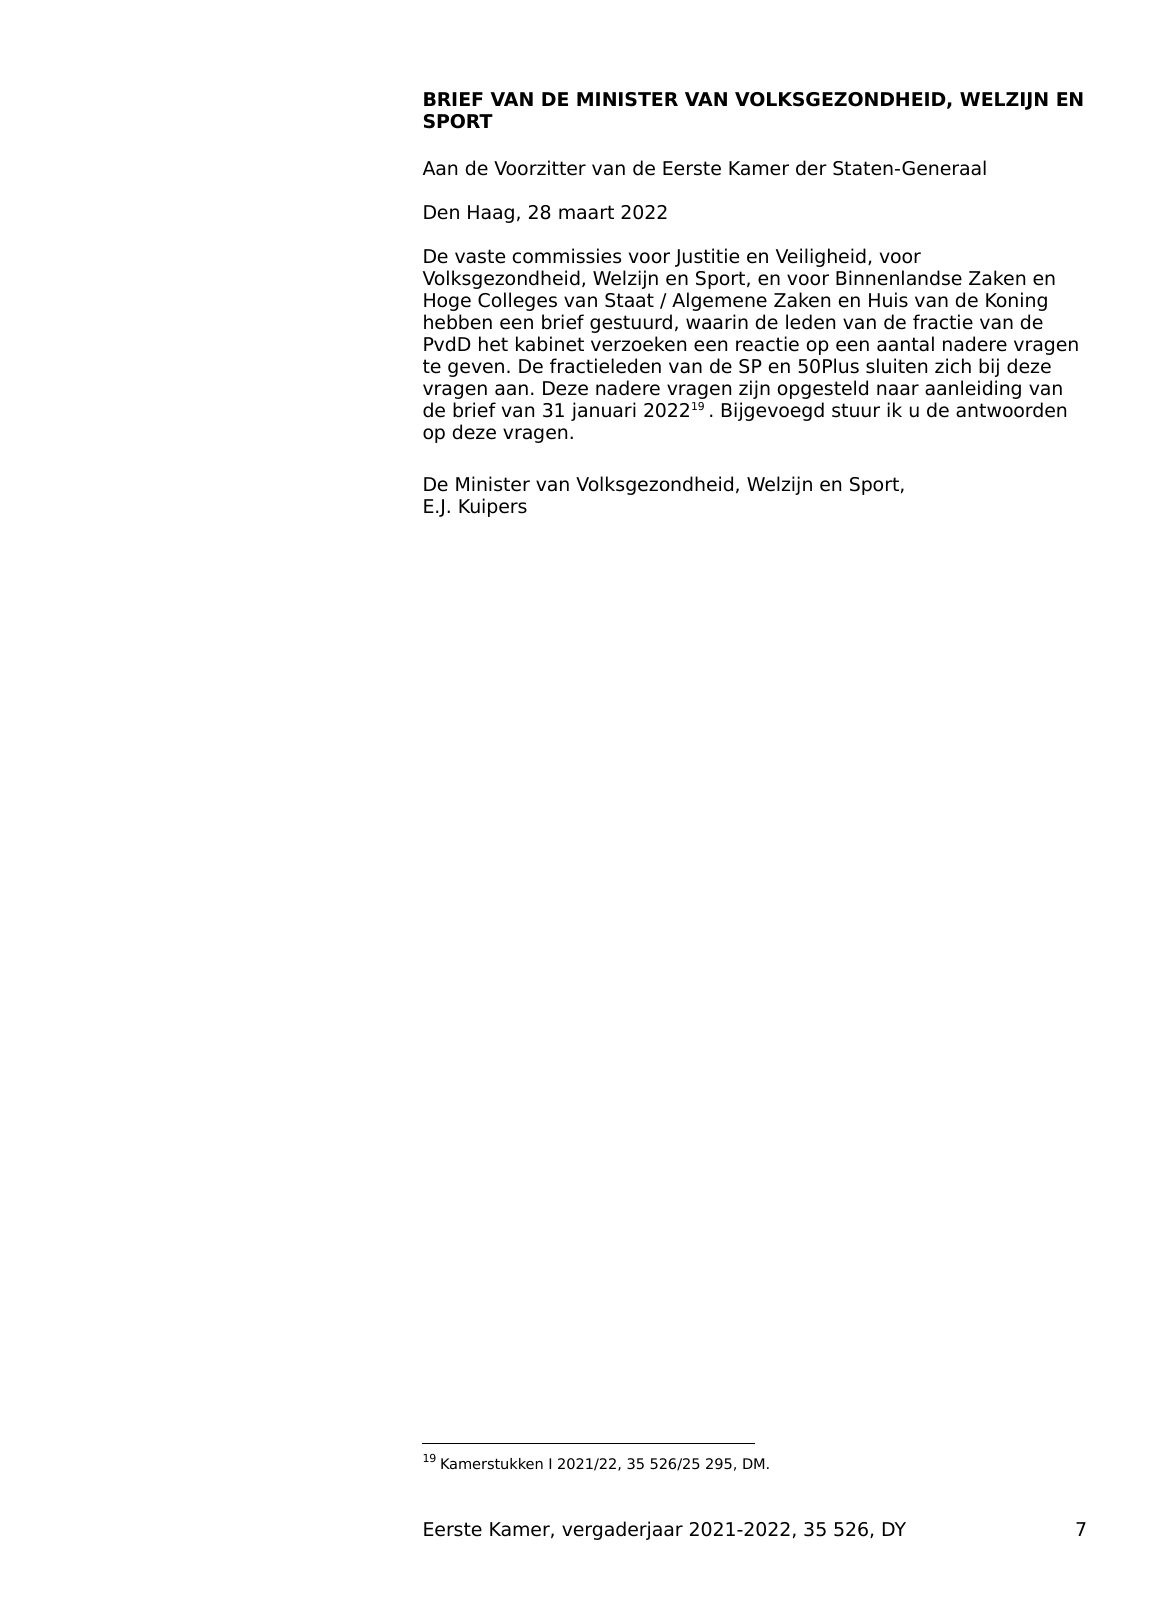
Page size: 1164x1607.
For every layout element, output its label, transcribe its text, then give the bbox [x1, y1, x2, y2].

text Kamerstukken I 2021/22, 35 526/25 295, DM. [422, 1452, 1087, 1474]
text De Minister van Volksgezondheid, Welzijn en Sport, E.J. Kuipers [422, 474, 1087, 518]
text Den Haag, 28 maart 2022 [422, 202, 1087, 224]
text Aan de Voorzitter van de Eerste Kamer der Staten-Generaal [422, 158, 1087, 180]
text De vaste commissies voor Justitie en Veiligheid, voor Volksgezondheid, Welzijn en Sport, en voor Binnenlandse Zaken en Hoge Colleges van Staat / Algemene Zaken en Huis van de Koning hebben een brief gestuurd, waarin de leden van de fractie van de PvdD het kabinet verzoeken een reactie op een aantal nadere vragen te geven. De fractieleden van de SP en 50Plus sluiten zich bij deze vragen aan. Deze nadere vragen zijn opgesteld naar aanleiding van de brief van 31 januari 2022. Bijgevoegd stuur ik u de antwoorden op deze vragen. [422, 246, 1087, 444]
subtitle BRIEF VAN DE MINISTER VAN VOLKSGEZONDHEID, WELZIJN EN SPORT [422, 89, 1087, 133]
